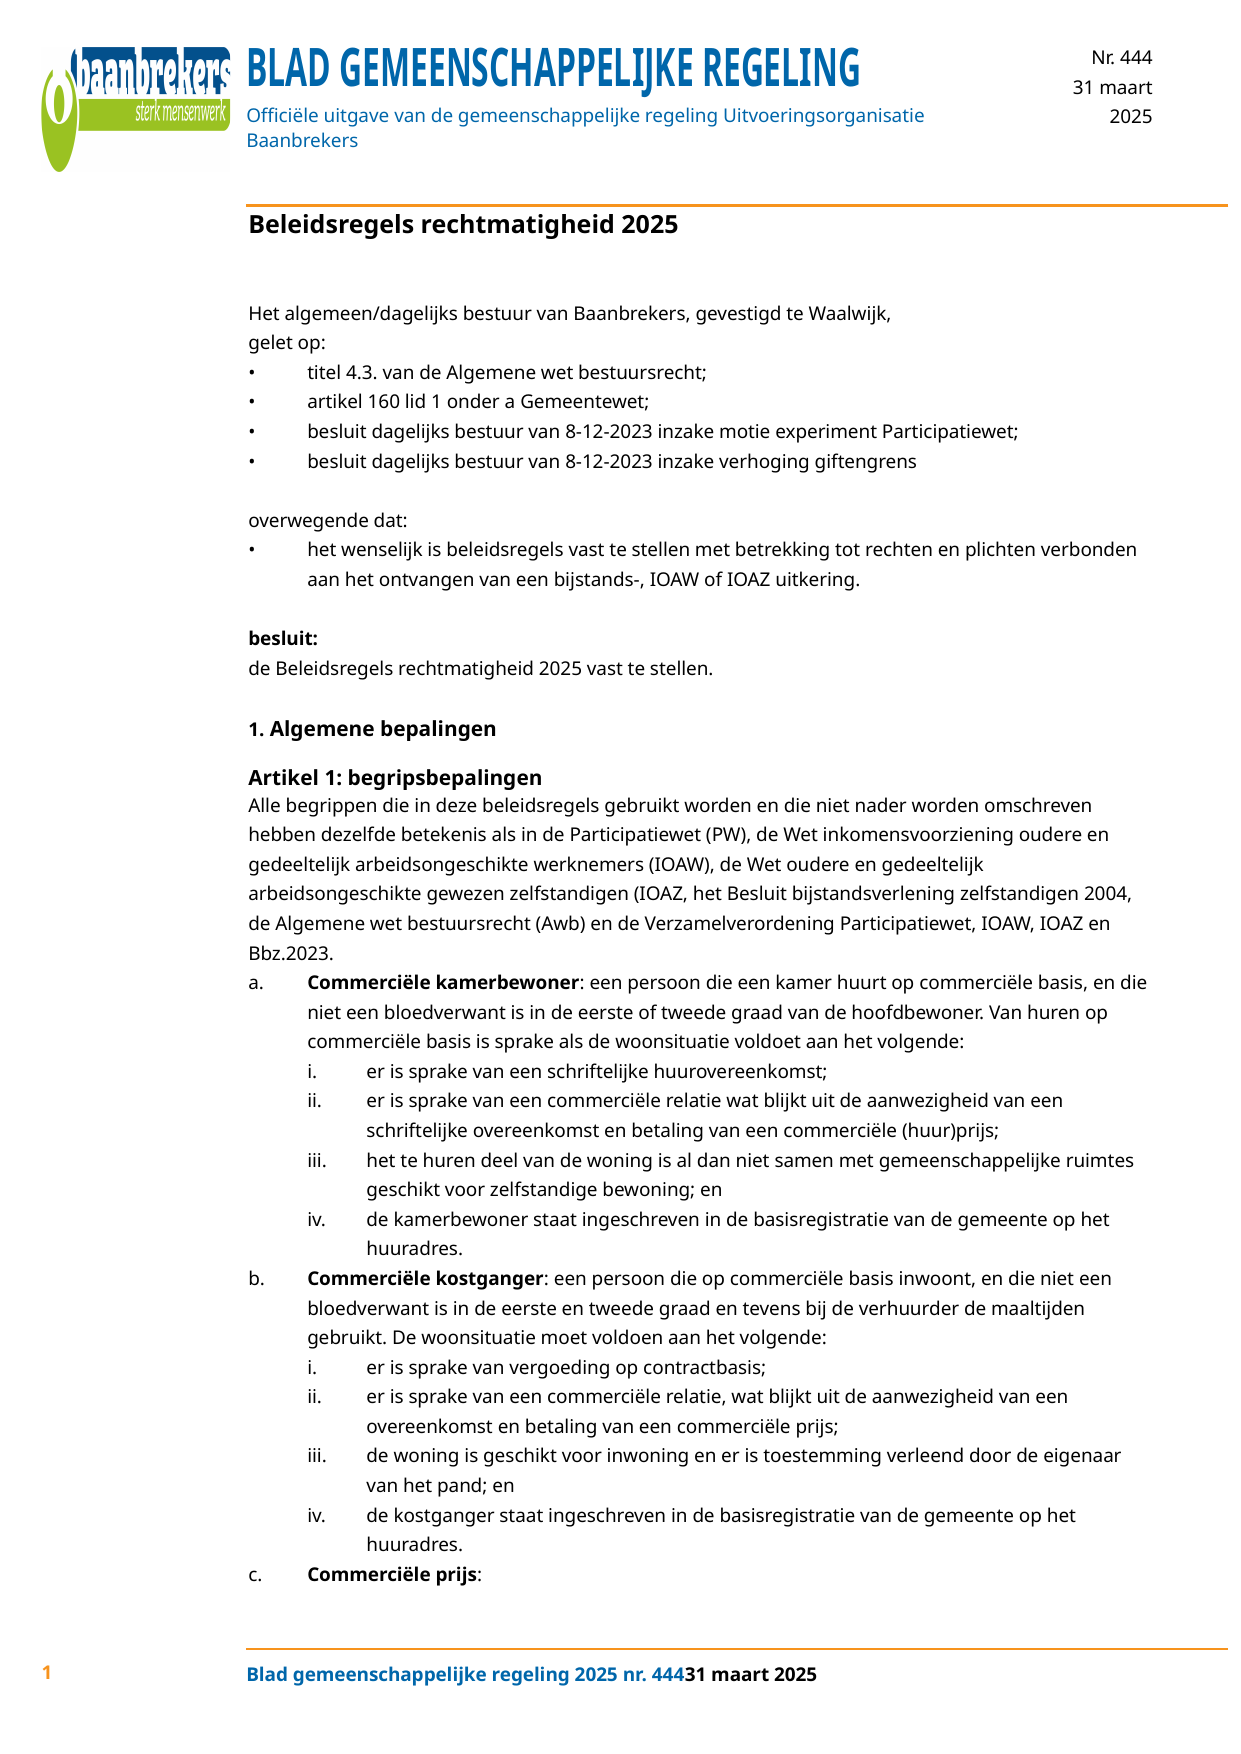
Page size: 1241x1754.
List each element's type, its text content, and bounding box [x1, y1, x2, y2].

list het wenselijk is beleidsregels vast te stellen met betrekking tot rechten en plichten verbonden aan het ontvangen van een bijstands-, IOAW of IOAZ uitkering. [248, 537, 1152, 592]
list de woning is geschikt voor inwoning en er is toestemming verleend door de eigenaar van het pand; en [307, 1443, 1152, 1498]
text de Beleidsregels rechtmatigheid 2025 vast te stellen. [248, 655, 1152, 681]
text Beleidsregels rechtmatigheid 2025 [248, 207, 1152, 241]
list er is sprake van een commerciële relatie, wat blijkt uit de aanwezigheid van een overeenkomst en betaling van een commerciële prijs; [307, 1383, 1152, 1439]
list Commerciële prijs: [248, 1561, 1152, 1587]
list Commerciële kostganger: een persoon die op commerciële basis inwoont, en die niet een bloedverwant is in de eerste en tweede graad en tevens bij de verhuurder de maaltijden gebruikt. De woonsituatie moet voldoen aan het volgende: [248, 1265, 1152, 1350]
list er is sprake van een schriftelijke huurovereenkomst; [307, 1058, 1152, 1084]
picture [41, 47, 231, 172]
text overwegende dat: [248, 507, 1152, 533]
list titel 4.3. van de Algemene wet bestuursrecht; [248, 359, 1152, 385]
text gelet op: [248, 329, 1152, 355]
list besluit dagelijks bestuur van 8-12-2023 inzake verhoging giftengrens [248, 448, 1152, 473]
text Artikel 1: begripsbepalingen [248, 763, 1152, 792]
list er is sprake van vergoeding op contractbasis; [307, 1354, 1152, 1379]
text Alle begrippen die in deze beleidsregels gebruikt worden en die niet nader worden omschreven hebben dezelfde betekenis als in de Participatiewet (PW), de Wet inkomensvoorziening oudere en gedeeltelijk arbeidsongeschikte werknemers (IOAW), de Wet oudere en gedeeltelijk arbeidsongeschikte gewezen zelfstandigen (IOAZ, het Besluit bijstandsverlening zelfstandigen 2004, de Algemene wet bestuursrecht (Awb) en de Verzamelverordening Participatiewet, IOAW, IOAZ en Bbz.2023. [248, 792, 1152, 965]
text Het algemeen/dagelijks bestuur van Baanbrekers, gevestigd te Waalwijk, [248, 300, 1152, 326]
list besluit dagelijks bestuur van 8-12-2023 inzake motie experiment Participatiewet; [248, 418, 1152, 444]
list artikel 160 lid 1 onder a Gemeentewet; [248, 389, 1152, 414]
text 1. Algemene bepalingen [248, 714, 1152, 742]
list Commerciële kamerbewoner: een persoon die een kamer huurt op commerciële basis, en die niet een bloedverwant is in de eerste of tweede graad van de hoofdbewoner. Van huren op commerciële basis is sprake als de woonsituatie voldoet aan het volgende: [248, 969, 1152, 1054]
text besluit: [248, 625, 1152, 651]
list er is sprake van een commerciële relatie wat blijkt uit de aanwezigheid van een schriftelijke overeenkomst en betaling van een commerciële (huur)prijs; [307, 1088, 1152, 1143]
list de kostganger staat ingeschreven in de basisregistratie van de gemeente op het huuradres. [307, 1502, 1152, 1557]
list het te huren deel van de woning is al dan niet samen met gemeenschappelijke ruimtes geschikt voor zelfstandige bewoning; en [307, 1147, 1152, 1202]
list de kamerbewoner staat ingeschreven in de basisregistratie van de gemeente op het huuradres. [307, 1206, 1152, 1261]
